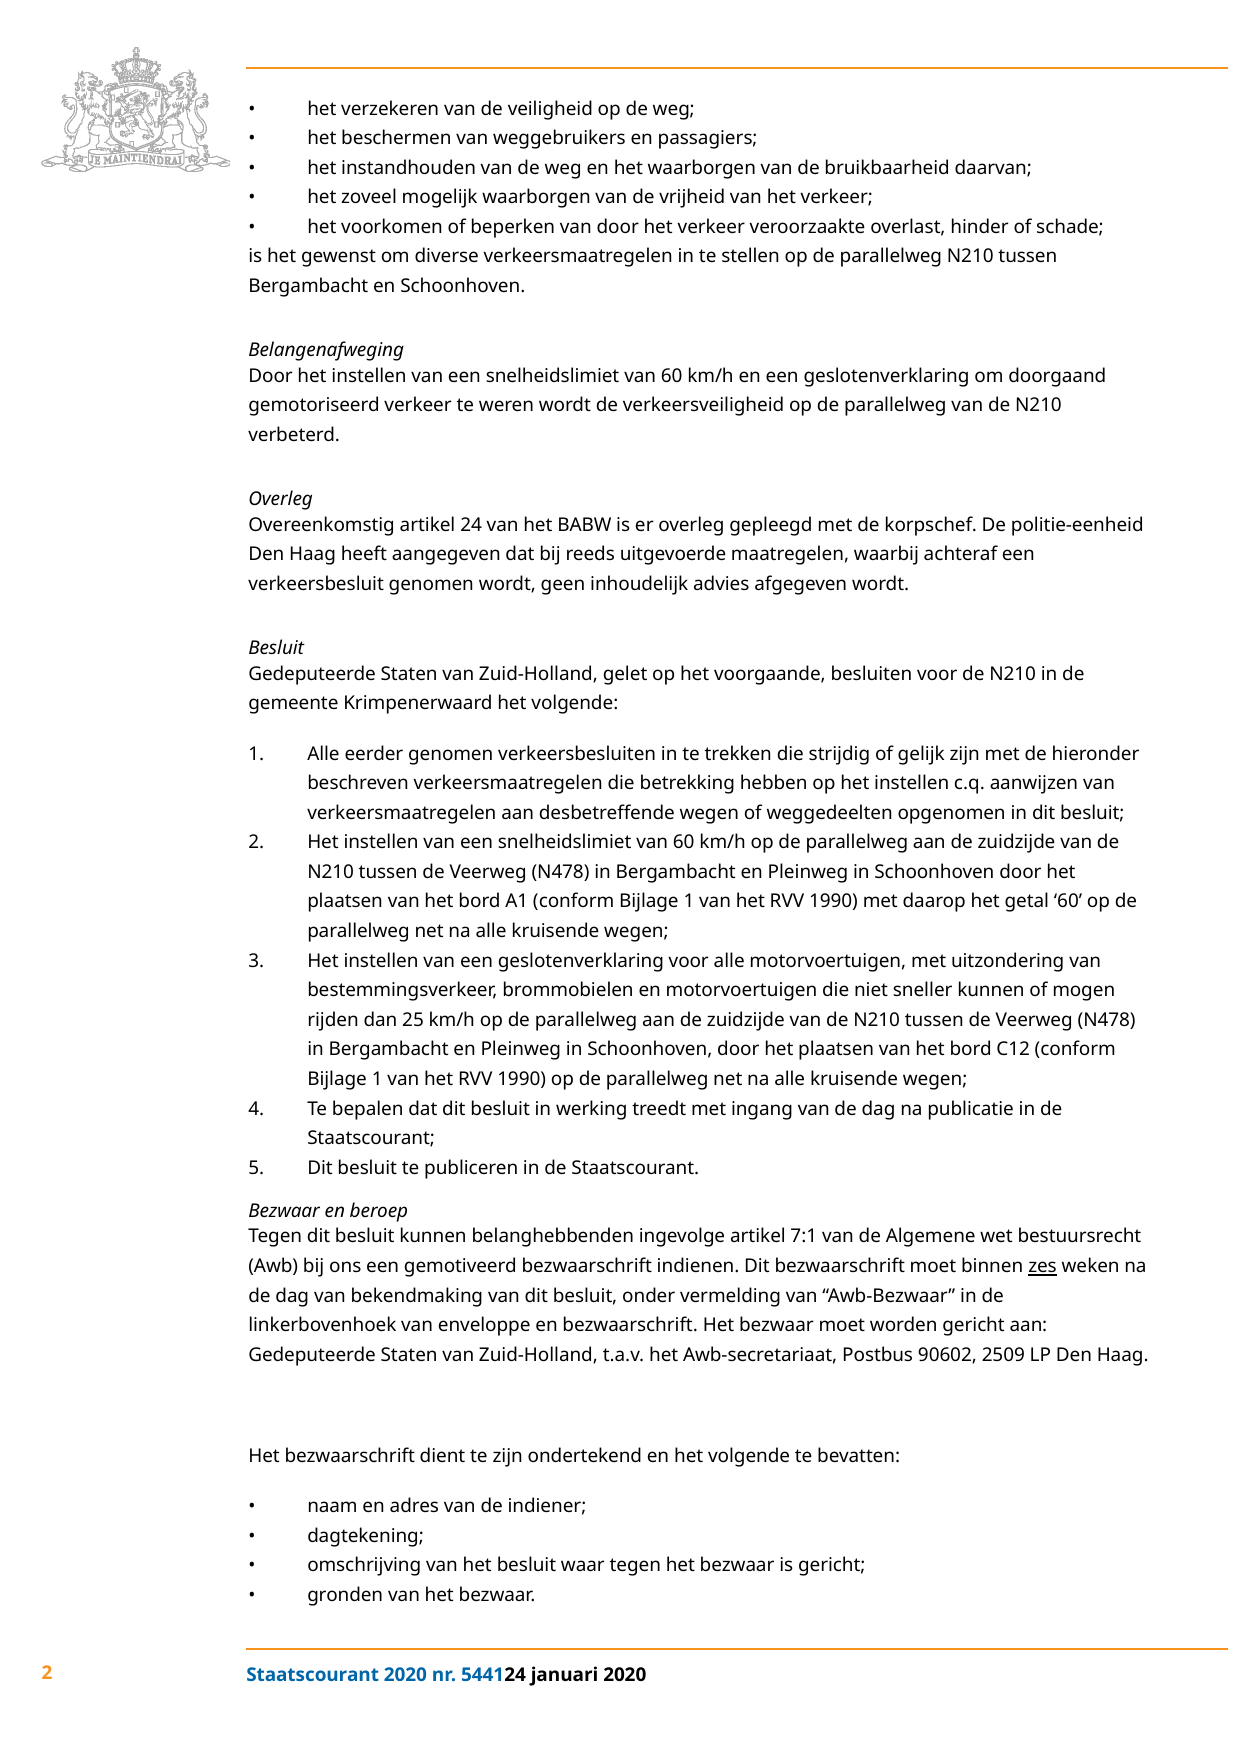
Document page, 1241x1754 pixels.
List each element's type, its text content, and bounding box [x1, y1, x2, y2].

list omschrijving van het besluit waar tegen het bezwaar is gericht; [248, 1551, 1152, 1577]
list Het instellen van een geslotenverklaring voor alle motorvoertuigen, met uitzondering van bestemmingsverkeer, brommobielen en motorvoertuigen die niet sneller kunnen of mogen rijden dan 25 km/h op de parallelweg aan de zuidzijde van de N210 tussen de Veerweg (N478) in Bergambacht en Pleinweg in Schoonhoven, door het plaatsen van het bord C12 (conform Bijlage 1 van het RVV 1990) op de parallelweg net na alle kruisende wegen; [248, 947, 1152, 1091]
list het instandhouden van de weg en het waarborgen van de bruikbaarheid daarvan; [248, 154, 1152, 180]
list dagtekening; [248, 1522, 1152, 1548]
text Tegen dit besluit kunnen belanghebbenden ingevolge artikel 7:1 van de Algemene wet bestuursrecht (Awb) bij ons een gemotiveerd bezwaarschrift indienen. Dit bezwaarschrift moet binnen zes weken na de dag van bekendmaking van dit besluit, onder vermelding van “Awb-Bezwaar” in de linkerbovenhoek van enveloppe en bezwaarschrift. Het bezwaar moet worden gericht aan: Gedeputeerde Staten van Zuid-Holland, t.a.v. het Awb-secretariaat, Postbus 90602, 2509 LP Den Haag. [248, 1223, 1152, 1367]
list het verzekeren van de veiligheid op de weg; [248, 95, 1152, 121]
list het beschermen van weggebruikers en passagiers; [248, 124, 1152, 150]
picture [41, 47, 231, 172]
list het voorkomen of beperken van door het verkeer veroorzaakte overlast, hinder of schade; [248, 213, 1152, 239]
list naam en adres van de indiener; [248, 1492, 1152, 1518]
text Bezwaar en beroep [248, 1197, 1152, 1223]
list gronden van het bezwaar. [248, 1581, 1152, 1607]
text is het gewenst om diverse verkeersmaatregelen in te stellen op de parallelweg N210 tussen Bergambacht en Schoonhoven. [248, 243, 1152, 298]
text Gedeputeerde Staten van Zuid-Holland, gelet op het voorgaande, besluiten voor de N210 in de gemeente Krimpenerwaard het volgende: [248, 660, 1152, 715]
list het zoveel mogelijk waarborgen van de vrijheid van het verkeer; [248, 183, 1152, 209]
list Te bepalen dat dit besluit in werking treedt met ingang van de dag na publicatie in de Staatscourant; [248, 1095, 1152, 1150]
list Alle eerder genomen verkeersbesluiten in te trekken die strijdig of gelijk zijn met de hieronder beschreven verkeersmaatregelen die betrekking hebben op het instellen c.q. aanwijzen van verkeersmaatregelen aan desbetreffende wegen of weggedeelten opgenomen in dit besluit; [248, 740, 1152, 824]
text Overeenkomstig artikel 24 van het BABW is er overleg gepleegd met de korpschef. De politie-eenheid Den Haag heeft aangegeven dat bij reeds uitgevoerde maatregelen, waarbij achteraf een verkeersbesluit genomen wordt, geen inhoudelijk advies afgegeven wordt. [248, 511, 1152, 596]
text Overleg [248, 485, 1152, 511]
list Het instellen van een snelheidslimiet van 60 km/h op de parallelweg aan de zuidzijde van de N210 tussen de Veerweg (N478) in Bergambacht en Pleinweg in Schoonhoven door het plaatsen van het bord A1 (conform Bijlage 1 van het RVV 1990) met daarop het getal ‘60’ op de parallelweg net na alle kruisende wegen; [248, 828, 1152, 943]
list Dit besluit te publiceren in de Staatscourant. [248, 1154, 1152, 1179]
text Belangenafweging [248, 336, 1152, 362]
text Het bezwaarschrift dient te zijn ondertekend en het volgende te bevatten: [248, 1442, 1152, 1468]
text Door het instellen van een snelheidslimiet van 60 km/h en een geslotenverklaring om doorgaand gemotoriseerd verkeer te weren wordt de verkeersveiligheid op de parallelweg van de N210 verbeterd. [248, 362, 1152, 447]
text Besluit [248, 634, 1152, 660]
